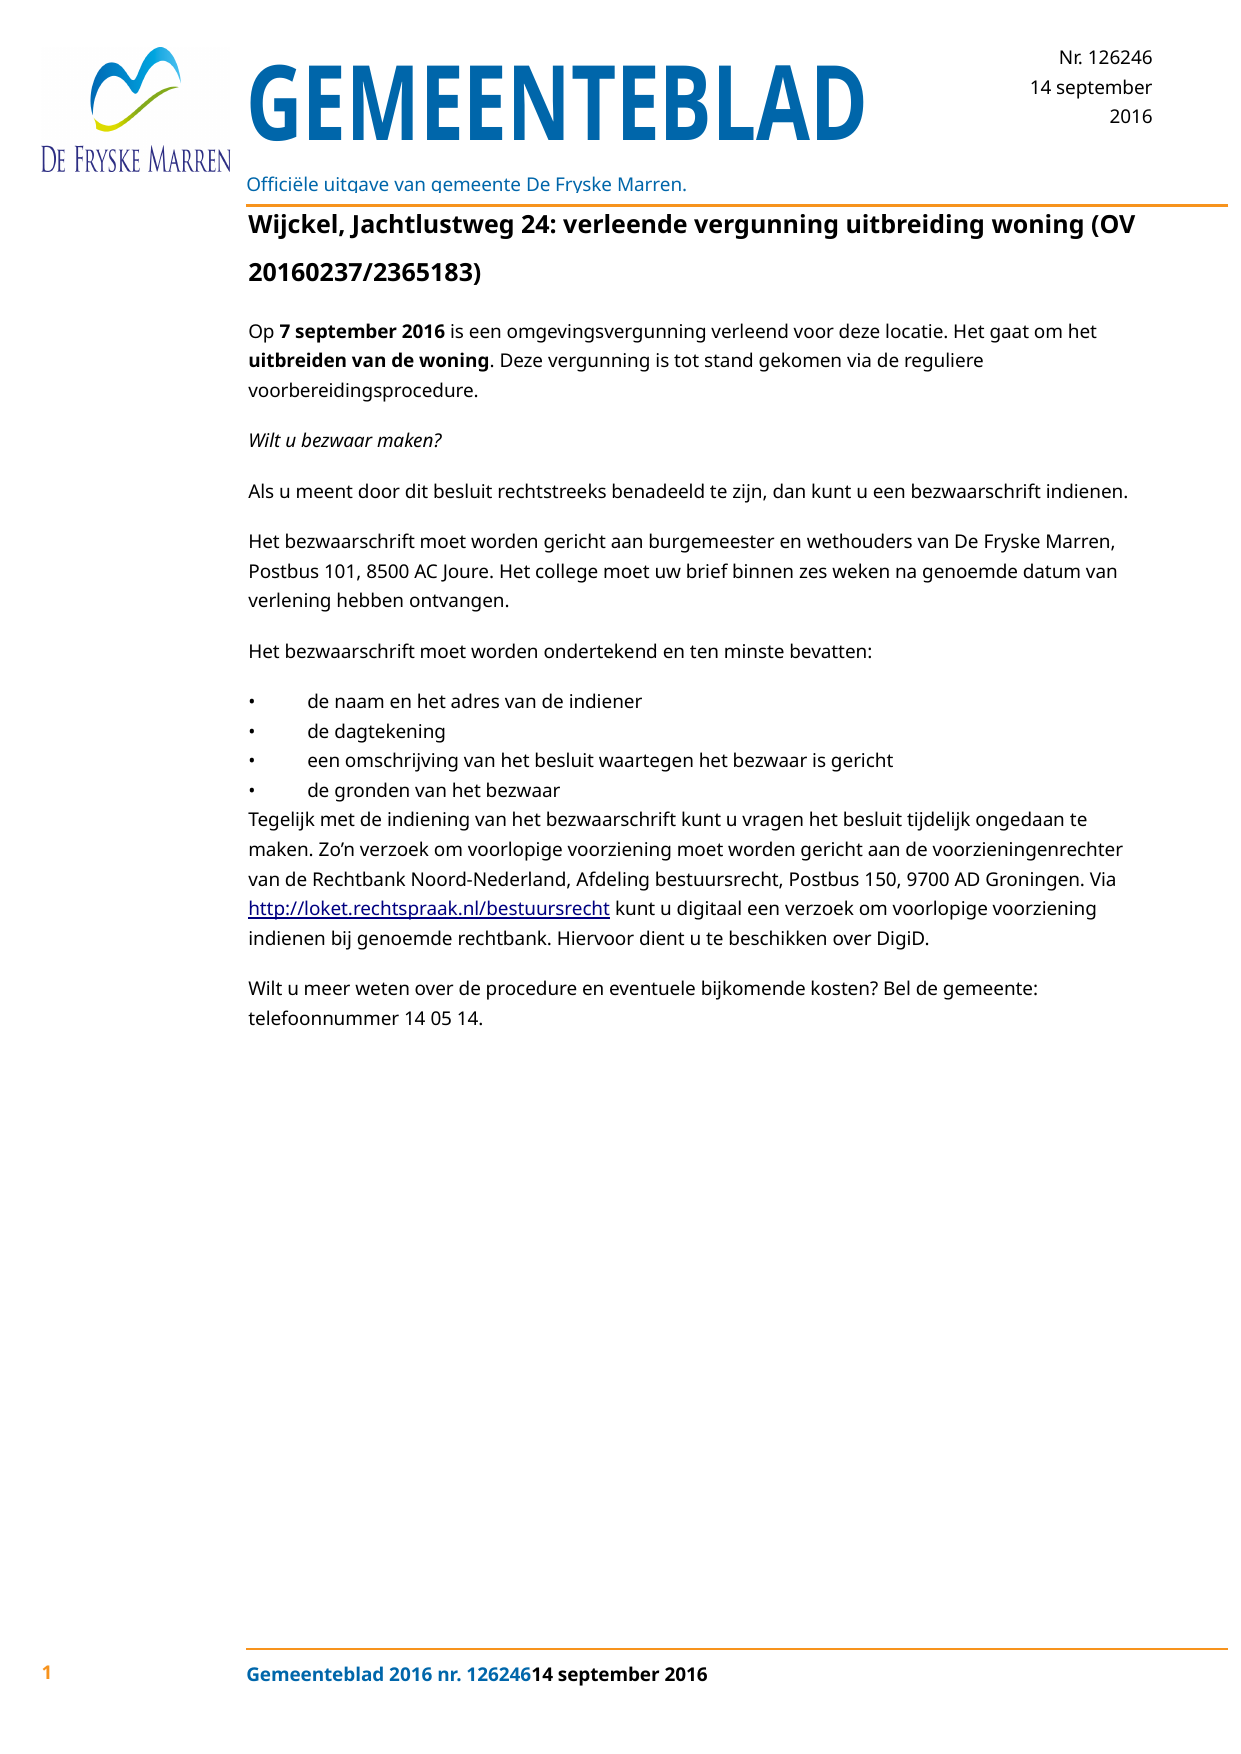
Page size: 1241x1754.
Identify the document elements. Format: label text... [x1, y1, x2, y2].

text Tegelijk met de indiening van het bezwaarschrift kunt u vragen het besluit tijdelijk ongedaan te maken. Zo’n verzoek om voorlopige voorziening moet worden gericht aan de voorzieningenrechter van de Rechtbank Noord-Nederland, Afdeling bestuursrecht, Postbus 150, 9700 AD Groningen. Via http://loket.rechtspraak.nl/bestuursrecht kunt u digitaal een verzoek om voorlopige voorziening indienen bij genoemde rechtbank. Hiervoor dient u te beschikken over DigiD. [248, 807, 1152, 951]
picture [41, 47, 231, 172]
list de naam en het adres van de indiener [248, 688, 1152, 714]
text Wilt u meer weten over de procedure en eventuele bijkomende kosten? Bel de gemeente: telefoonnummer 14 05 14. [248, 975, 1152, 1031]
list de dagtekening [248, 718, 1152, 744]
text Als u meent door dit besluit rechtstreeks benadeeld te zijn, dan kunt u een bezwaarschrift indienen. [248, 478, 1152, 504]
text Het bezwaarschrift moet worden ondertekend en ten minste bevatten: [248, 638, 1152, 664]
text Wijckel, Jachtlustweg 24: verleende vergunning uitbreiding woning (OV 20160237/2365183) [248, 207, 1152, 288]
text Op 7 september 2016 is een omgevingsvergunning verleend voor deze locatie. Het gaat om het uitbreiden van de woning. Deze vergunning is tot stand gekomen via de reguliere voorbereidingsprocedure. [248, 318, 1152, 403]
list de gronden van het bezwaar [248, 777, 1152, 803]
list een omschrijving van het besluit waartegen het bezwaar is gericht [248, 747, 1152, 773]
text Het bezwaarschrift moet worden gericht aan burgemeester en wethouders van De Fryske Marren, Postbus 101, 8500 AC Joure. Het college moet uw brief binnen zes weken na genoemde datum van verlening hebben ontvangen. [248, 528, 1152, 613]
text Wilt u bezwaar maken? [248, 427, 1152, 453]
